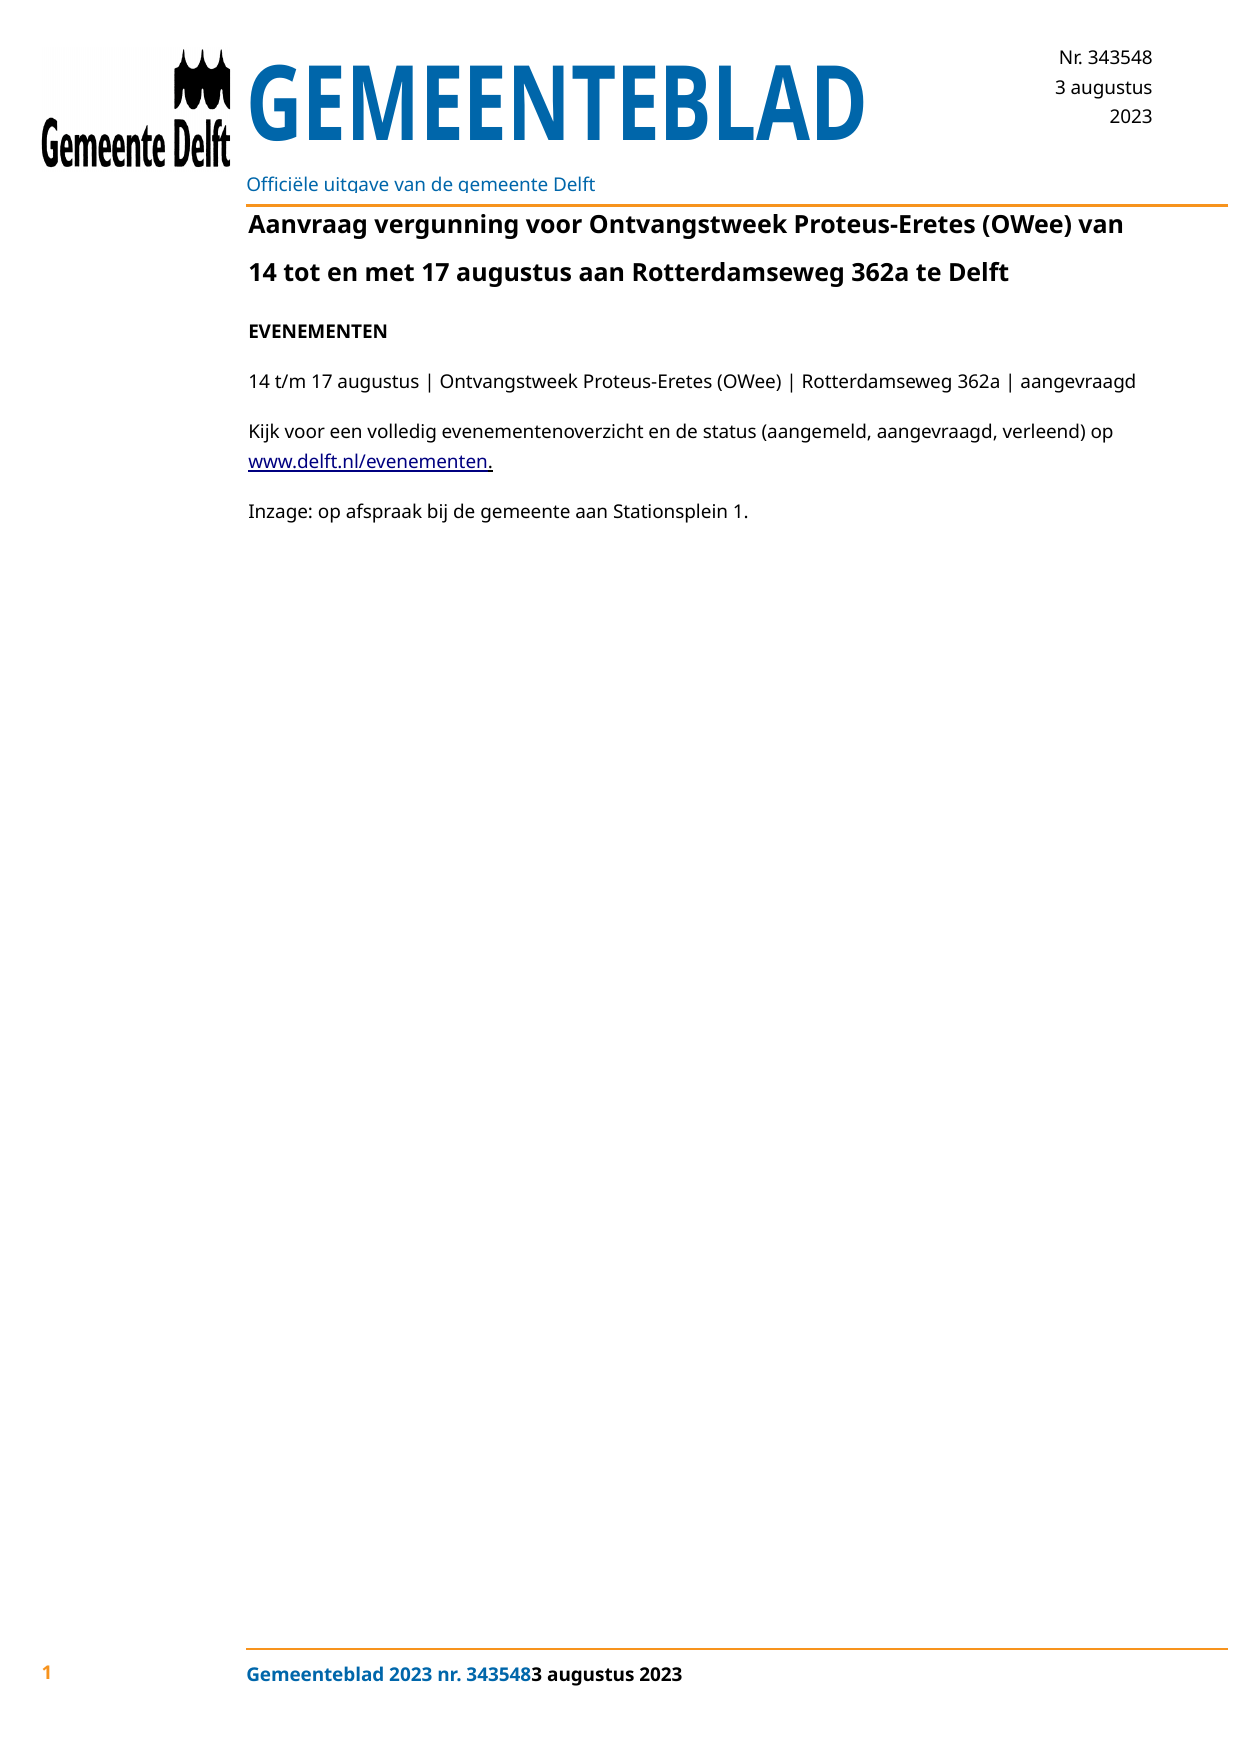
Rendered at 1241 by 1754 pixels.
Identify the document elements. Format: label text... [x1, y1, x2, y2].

picture [41, 47, 231, 172]
text Aanvraag vergunning voor Ontvangstweek Proteus-Eretes (OWee) van 14 tot en met 17 augustus aan Rotterdamseweg 362a te Delft [248, 207, 1152, 288]
text Inzage: op afspraak bij de gemeente aan Stationsplein 1. [248, 499, 1152, 524]
text 14 t/m 17 augustus | Ontvangstweek Proteus-Eretes (OWee) | Rotterdamseweg 362a | aangevraagd [248, 368, 1152, 394]
text Kijk voor een volledig evenementenoverzicht en de status (aangemeld, aangevraagd, verleend) op www.delft.nl/evenementen. [248, 419, 1152, 474]
text EVENEMENTEN [248, 318, 1152, 344]
